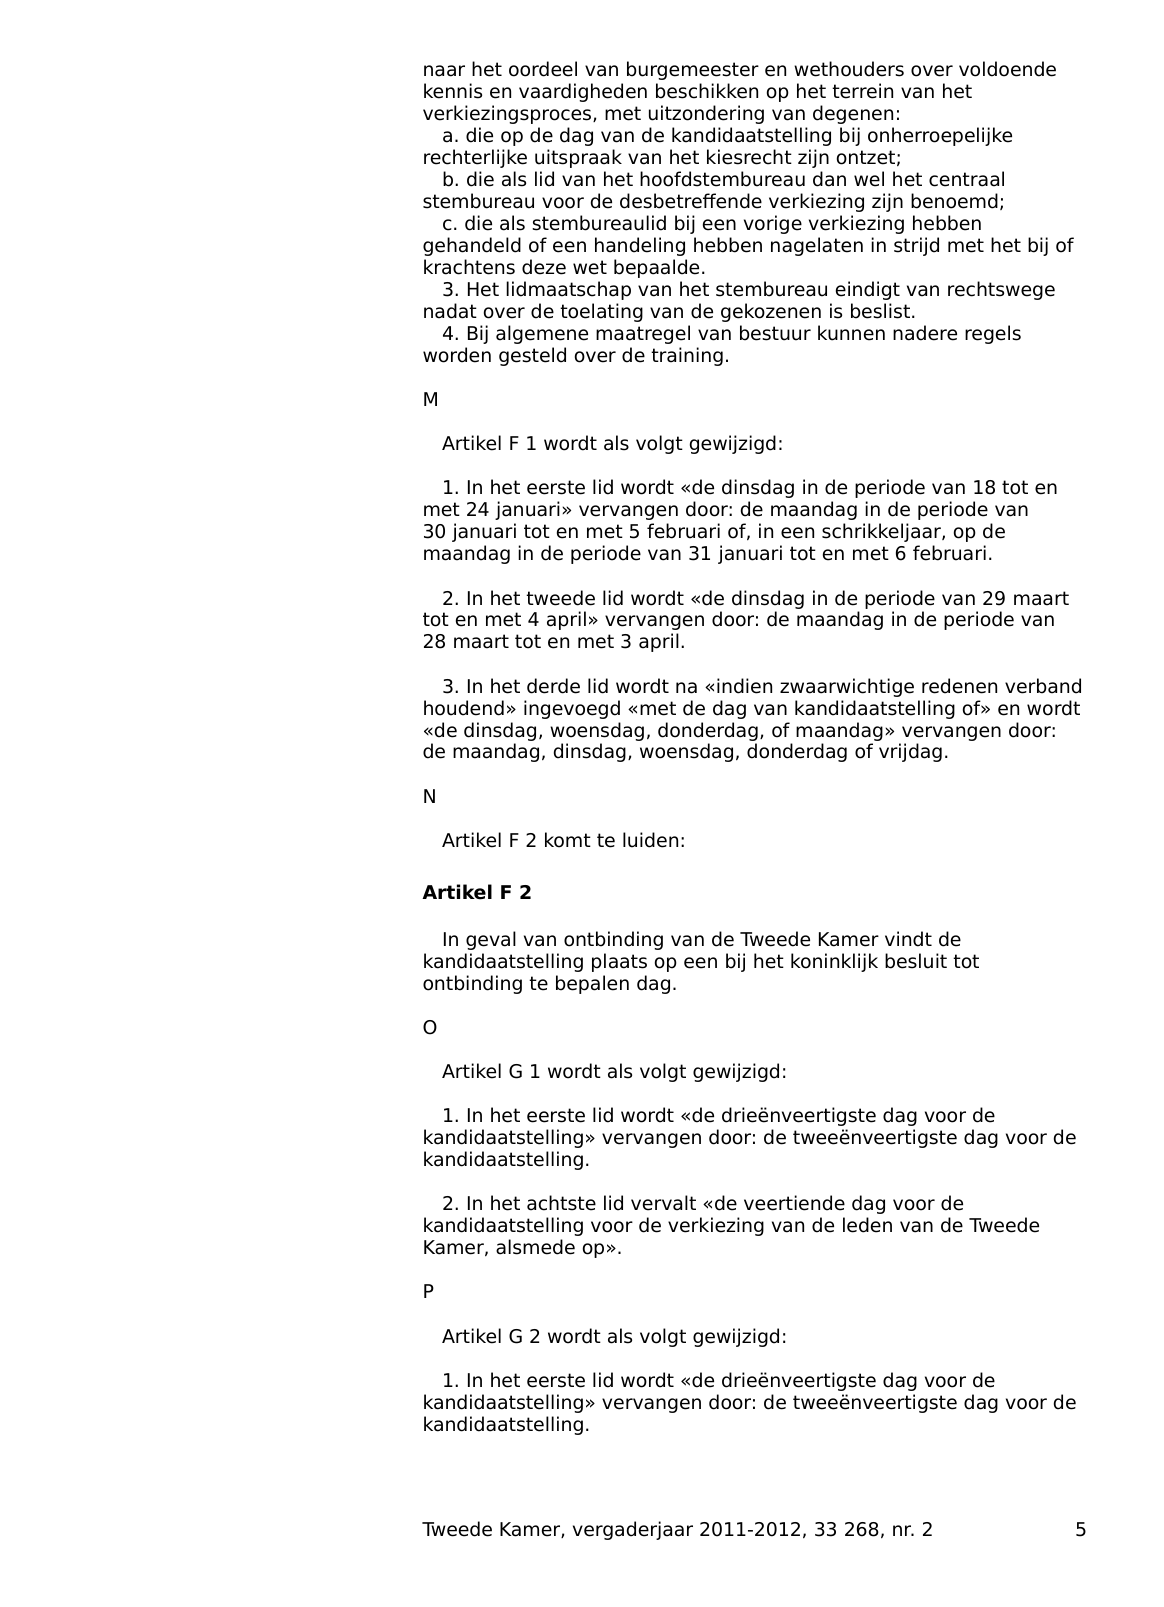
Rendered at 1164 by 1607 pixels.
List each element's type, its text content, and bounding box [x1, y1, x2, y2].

text 1. In het eerste lid wordt «de drieënveertigste dag voor de kandidaatstelling» vervangen door: de tweeënveertigste dag voor de kandidaatstelling. [422, 1370, 1087, 1436]
text 2. In het tweede lid wordt «de dinsdag in de periode van 29 maart tot en met 4 april» vervangen door: de maandag in de periode van 28 maart tot en met 3 april. [422, 587, 1087, 653]
text In geval van ontbinding van de Tweede Kamer vindt de kandidaatstelling plaats op een bij het koninklijk besluit tot ontbinding te bepalen dag. [422, 929, 1087, 995]
text 2. In het achtste lid vervalt «de veertiende dag voor de kandidaatstelling voor de verkiezing van de leden van de Tweede Kamer, alsmede op». [422, 1193, 1087, 1259]
text P [422, 1281, 1087, 1303]
text M [422, 389, 1087, 411]
text a. die op de dag van de kandidaatstelling bij onherroepelijke rechterlijke uitspraak van het kiesrecht zijn ontzet; [422, 125, 1087, 169]
text O [422, 1017, 1087, 1039]
text Artikel F 2 komt te luiden: [422, 830, 1087, 852]
text N [422, 786, 1087, 808]
text 1. In het eerste lid wordt «de drieënveertigste dag voor de kandidaatstelling» vervangen door: de tweeënveertigste dag voor de kandidaatstelling. [422, 1105, 1087, 1171]
text 3. Het lidmaatschap van het stembureau eindigt van rechtswege nadat over de toelating van de gekozenen is beslist. [422, 279, 1087, 323]
text b. die als lid van het hoofdstembureau dan wel het centraal stembureau voor de desbetreffende verkiezing zijn benoemd; [422, 169, 1087, 213]
text 1. In het eerste lid wordt «de dinsdag in de periode van 18 tot en met 24 januari» vervangen door: de maandag in de periode van 30 januari tot en met 5 februari of, in een schrikkeljaar, op de maandag in de periode van 31 januari tot en met 6 februari. [422, 477, 1087, 565]
text c. die als stembureaulid bij een vorige verkiezing hebben gehandeld of een handeling hebben nagelaten in strijd met het bij of krachtens deze wet bepaalde. [422, 213, 1087, 279]
text Artikel F 1 wordt als volgt gewijzigd: [422, 433, 1087, 455]
text Artikel G 1 wordt als volgt gewijzigd: [422, 1061, 1087, 1083]
text 4. Bij algemene maatregel van bestuur kunnen nadere regels worden gesteld over de training. [422, 323, 1087, 367]
text naar het oordeel van burgemeester en wethouders over voldoende kennis en vaardigheden beschikken op het terrein van het verkiezingsproces, met uitzondering van degenen: [422, 59, 1087, 125]
text 3. In het derde lid wordt na «indien zwaarwichtige redenen verband houdend» ingevoegd «met de dag van kandidaatstelling of» en wordt «de dinsdag, woensdag, donderdag, of maandag» vervangen door: de maandag, dinsdag, woensdag, donderdag of vrijdag. [422, 676, 1087, 763]
text Artikel G 2 wordt als volgt gewijzigd: [422, 1326, 1087, 1348]
subtitle Artikel F 2 [422, 882, 1087, 904]
